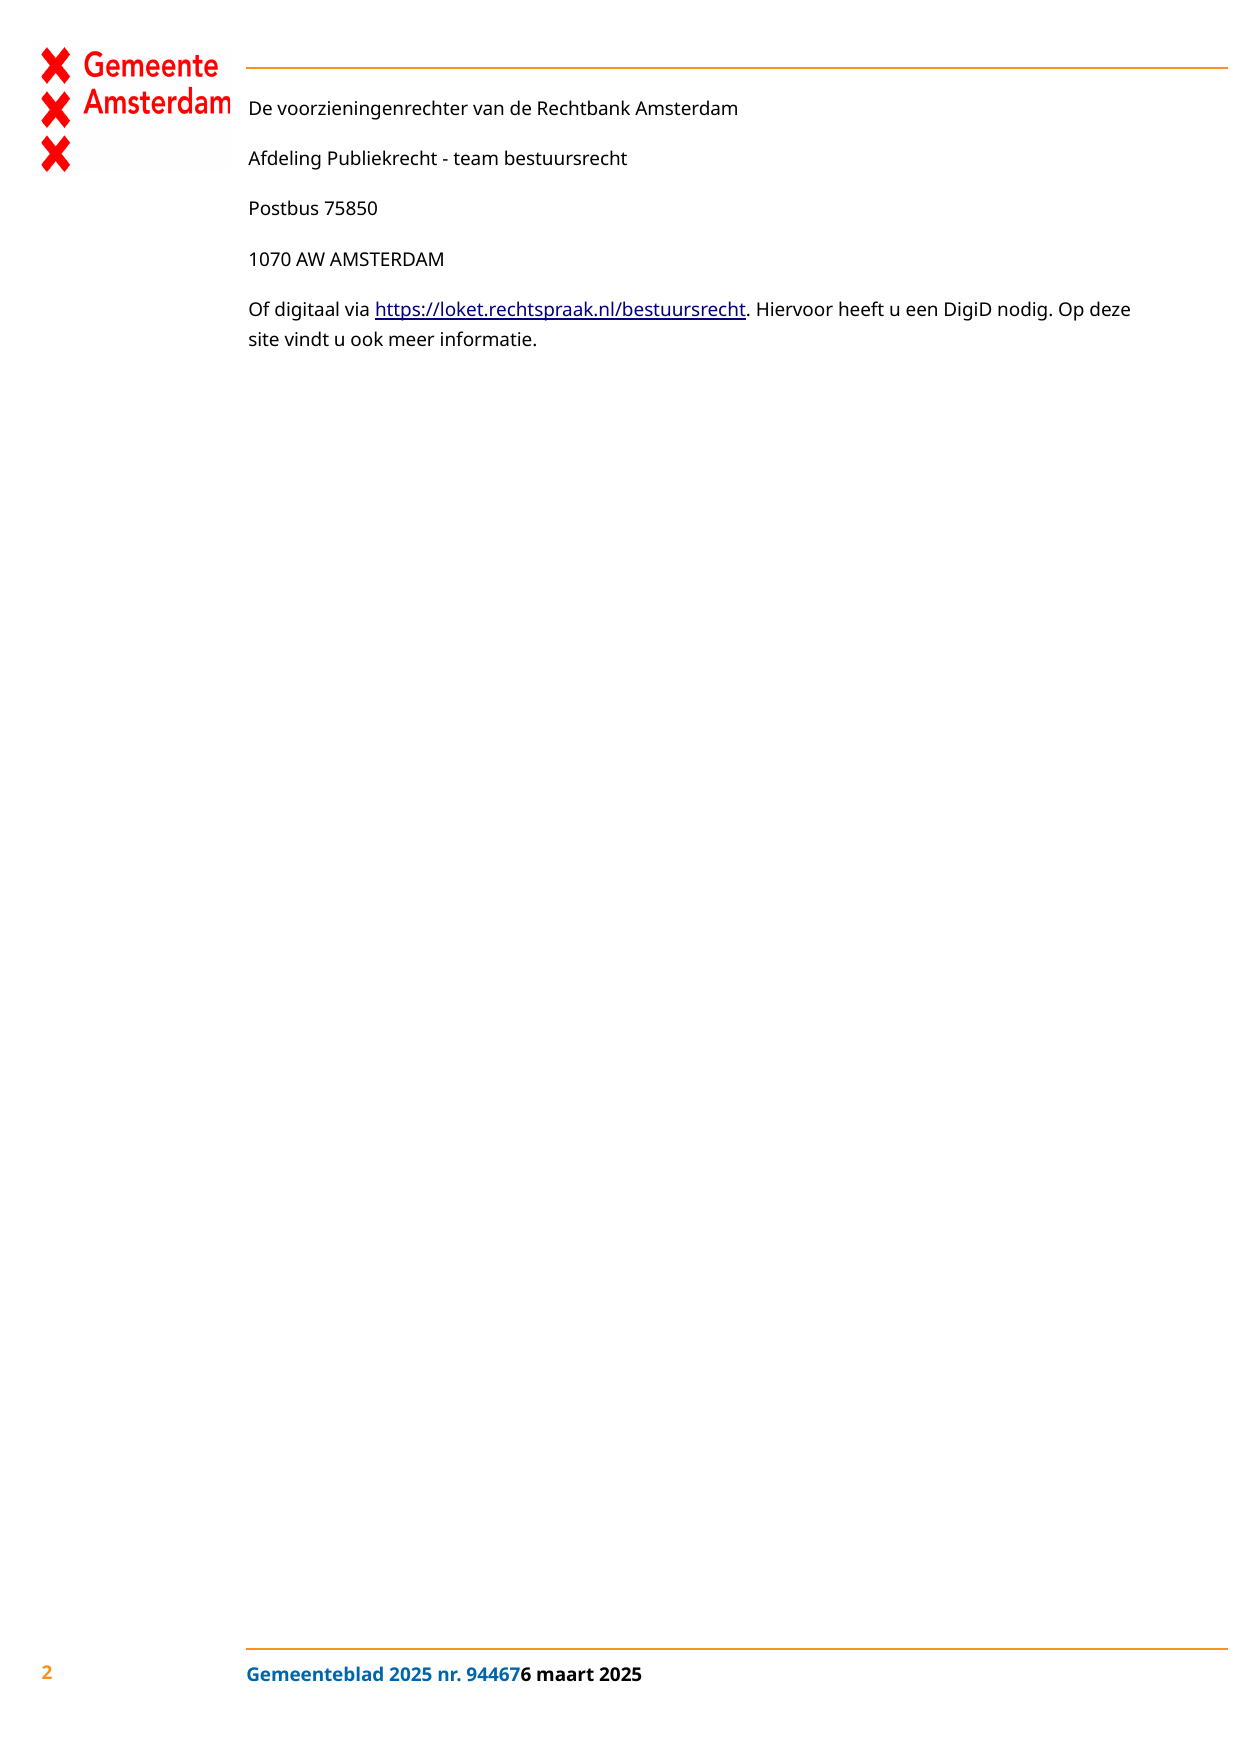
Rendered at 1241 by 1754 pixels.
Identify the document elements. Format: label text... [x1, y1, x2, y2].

picture [41, 47, 231, 172]
text Afdeling Publiekrecht - team bestuursrecht [248, 145, 1152, 171]
text Postbus 75850 [248, 196, 1152, 221]
text Of digitaal via https://loket.rechtspraak.nl/bestuursrecht. Hiervoor heeft u een DigiD nodig. Op deze site vindt u ook meer informatie. [248, 296, 1152, 352]
text De voorzieningenrechter van de Rechtbank Amsterdam [248, 95, 1152, 121]
text 1070 AW AMSTERDAM [248, 246, 1152, 272]
